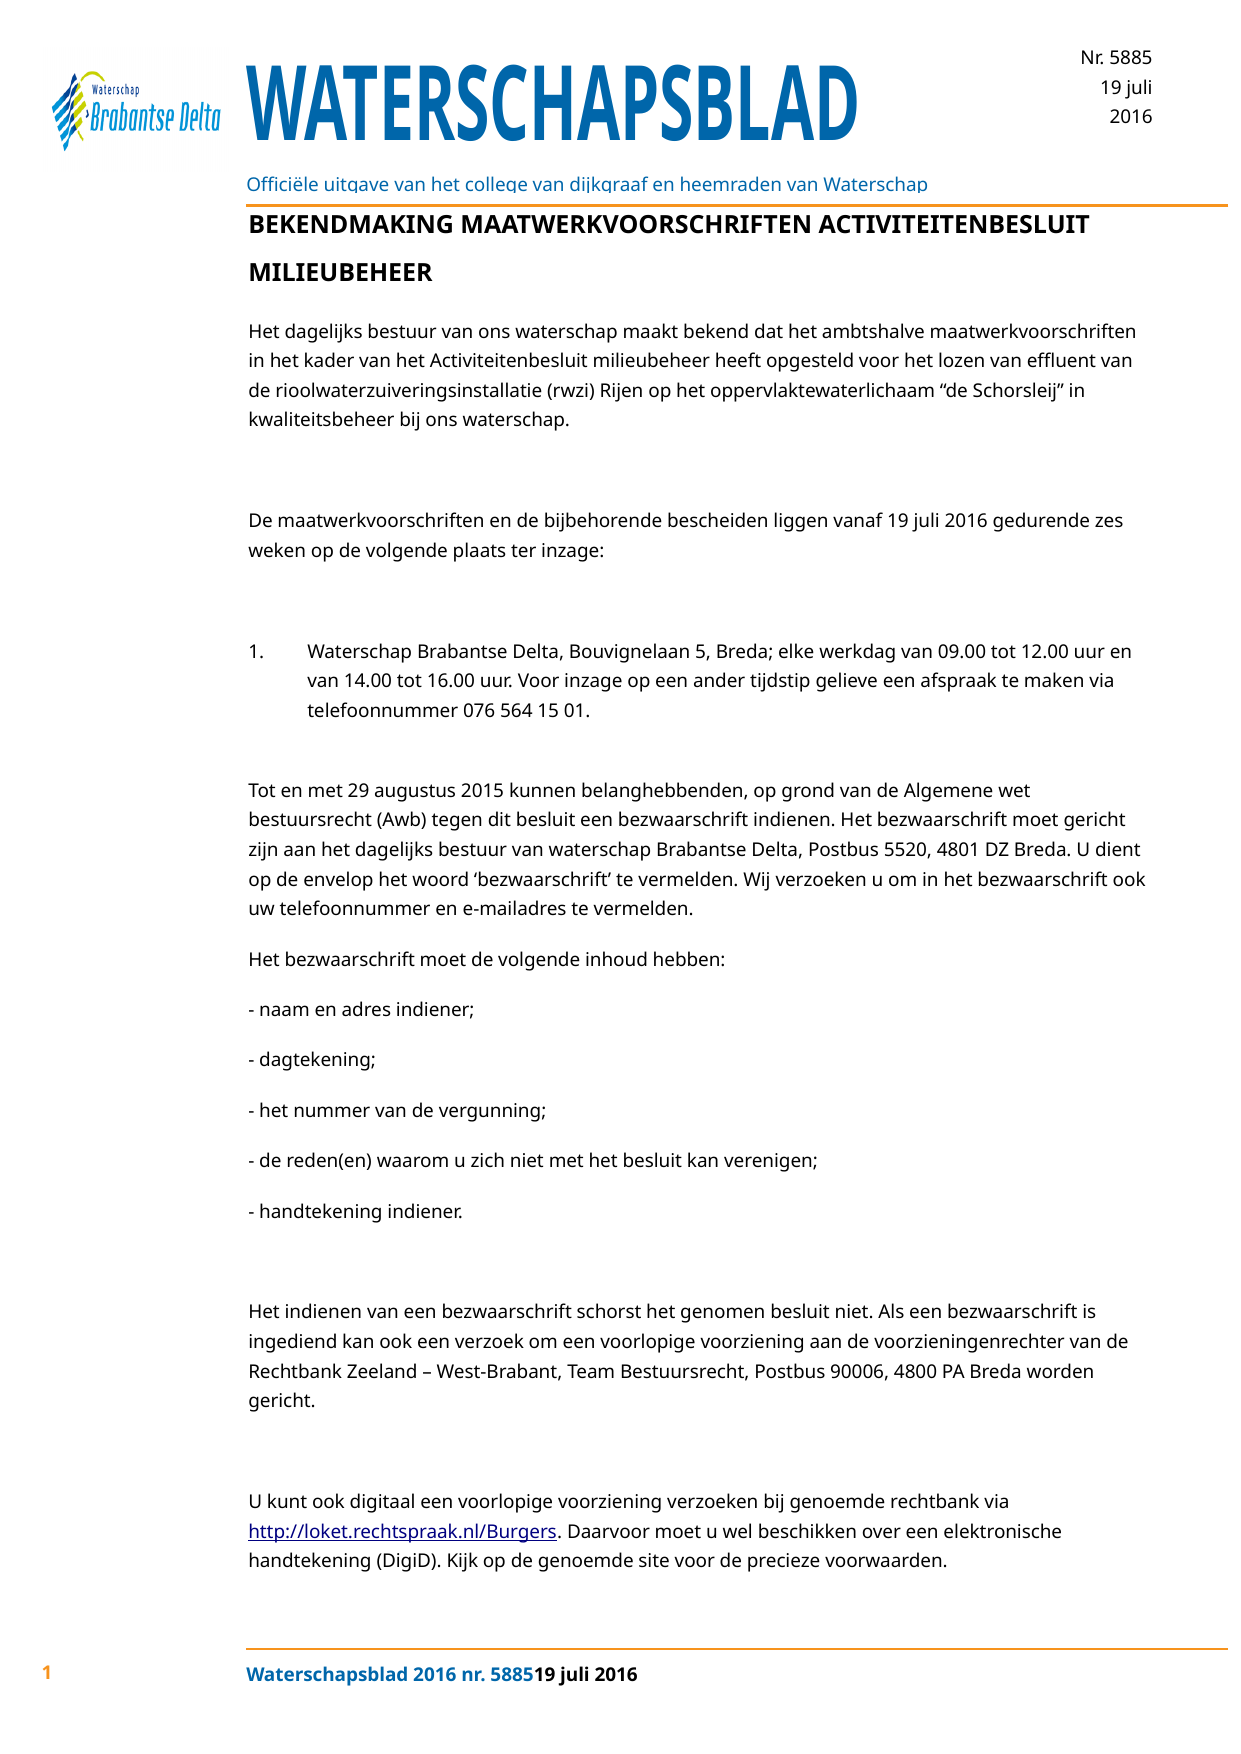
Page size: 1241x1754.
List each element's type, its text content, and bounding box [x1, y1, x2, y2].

text Het indienen van een bezwaarschrift schorst het genomen besluit niet. Als een bezwaarschrift is ingediend kan ook een verzoek om een voorlopige voorziening aan de voorzieningenrechter van de Rechtbank Zeeland – West-Brabant, Team Bestuursrecht, Postbus 90006, 4800 PA Breda worden gericht. [248, 1299, 1152, 1413]
text Het dagelijks bestuur van ons waterschap maakt bekend dat het ambtshalve maatwerkvoorschriften in het kader van het Activiteitenbesluit milieubeheer heeft opgesteld voor het lozen van effluent van de rioolwaterzuiveringsinstallatie (rwzi) Rijen op het oppervlaktewaterlichaam “de Schorsleij” in kwaliteitsbeheer bij ons waterschap. [248, 318, 1152, 432]
text - naam en adres indiener; [248, 996, 1152, 1022]
text - handtekening indiener. [248, 1198, 1152, 1224]
text - de reden(en) waarom u zich niet met het besluit kan verenigen; [248, 1147, 1152, 1173]
text Tot en met 29 augustus 2015 kunnen belanghebbenden, op grond van de Algemene wet bestuursrecht (Awb) tegen dit besluit een bezwaarschrift indienen. Het bezwaarschrift moet gericht zijn aan het dagelijks bestuur van waterschap Brabantse Delta, Postbus 5520, 4801 DZ Breda. U dient op de envelop het woord ‘bezwaarschrift’ te vermelden. Wij verzoeken u om in het bezwaarschrift ook uw telefoonnummer en e‑mailadres te vermelden. [248, 777, 1152, 921]
text - het nummer van de vergunning; [248, 1097, 1152, 1123]
text BEKENDMAKING MAATWERKVOORSCHRIFTEN ACTIVITEITENBESLUIT MILIEUBEHEER [248, 207, 1152, 288]
text - dagtekening; [248, 1047, 1152, 1072]
list Waterschap Brabantse Delta, Bouvignelaan 5, Breda; elke werkdag van 09.00 tot 12.00 uur en van 14.00 tot 16.00 uur. Voor inzage op een ander tijdstip gelieve een afspraak te maken via telefoonnummer 076 564 15 01. [248, 638, 1152, 723]
picture [41, 47, 231, 172]
text Het bezwaarschrift moet de volgende inhoud hebben: [248, 946, 1152, 972]
text De maatwerkvoorschriften en de bijbehorende bescheiden liggen vanaf 19 juli 2016 gedurende zes weken op de volgende plaats ter inzage: [248, 507, 1152, 563]
text U kunt ook digitaal een voorlopige voorziening verzoeken bij genoemde rechtbank via http://loket.rechtspraak.nl/Burgers. Daarvoor moet u wel beschikken over een elektronische handtekening (DigiD). Kijk op de genoemde site voor de precieze voorwaarden. [248, 1488, 1152, 1573]
